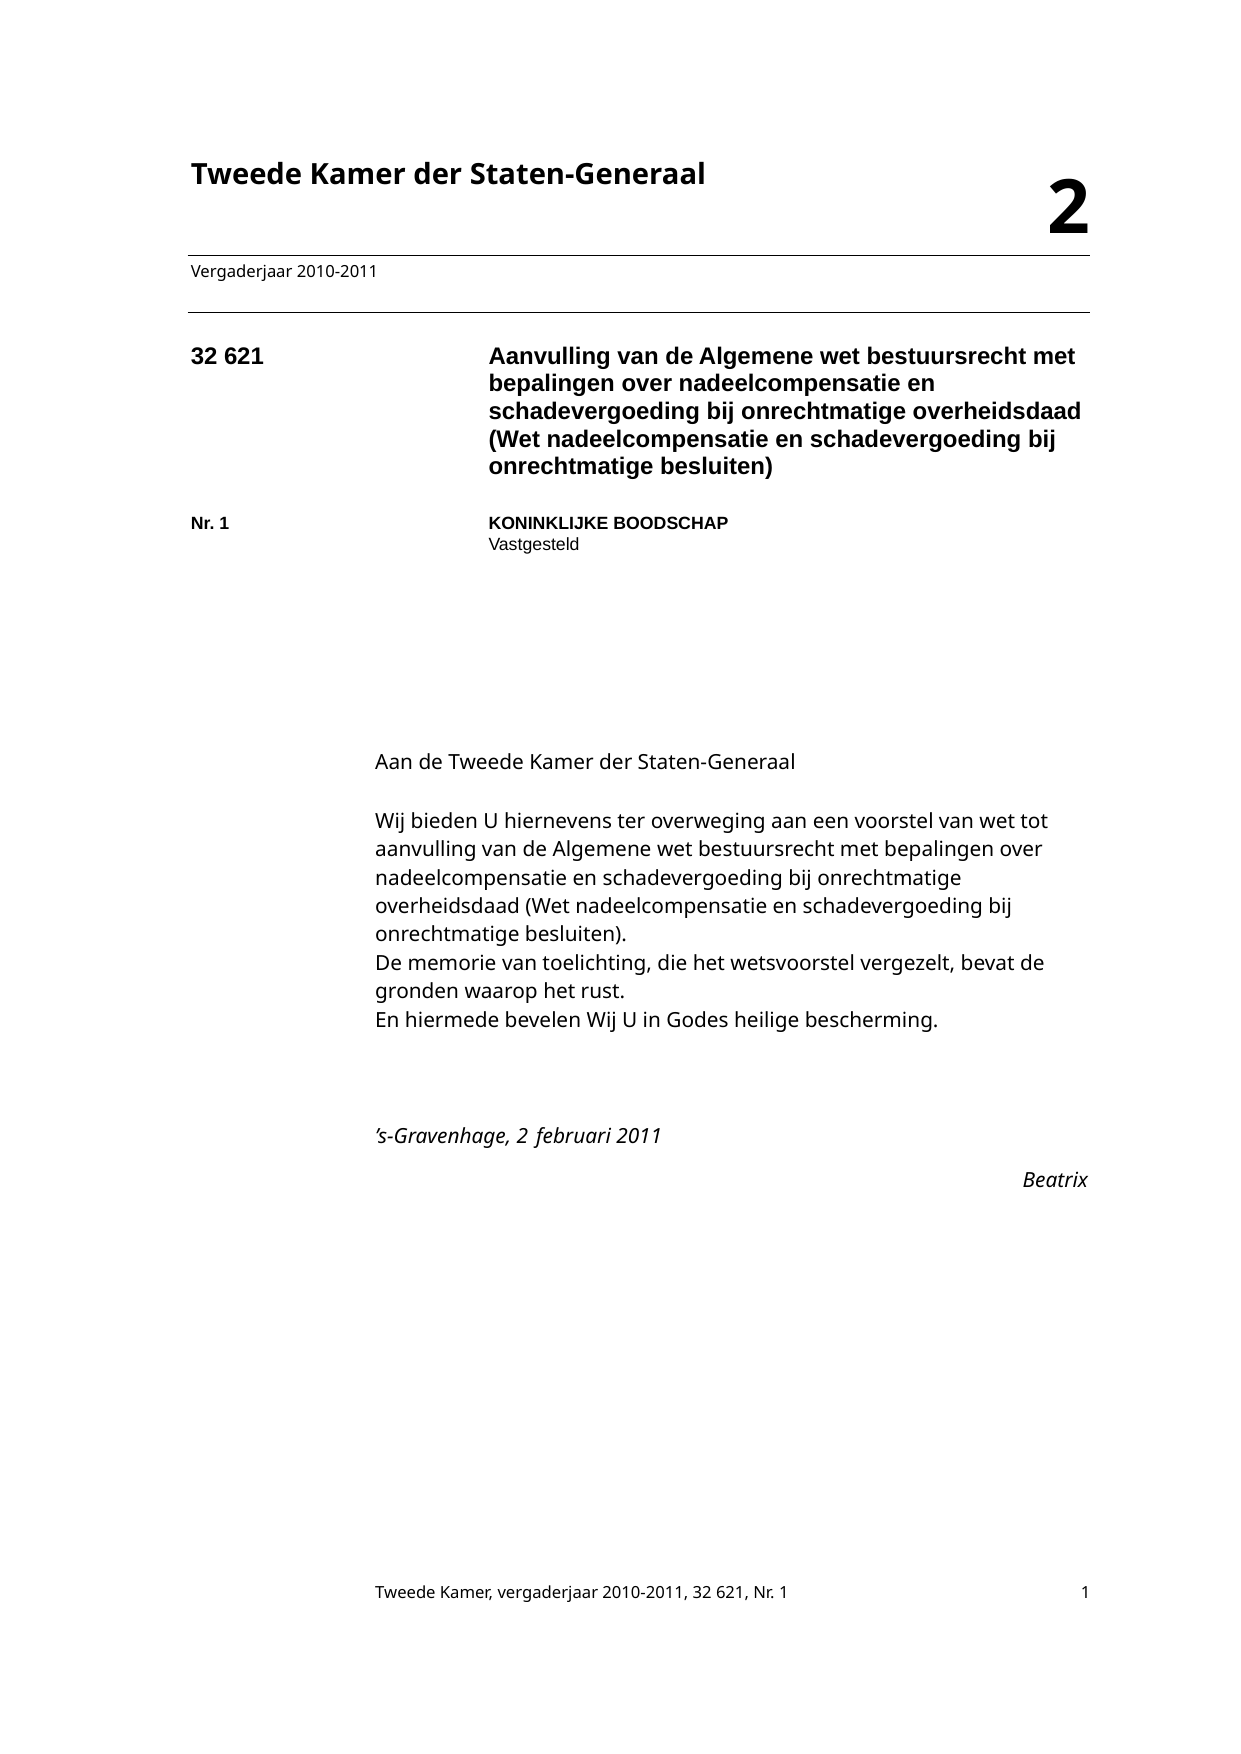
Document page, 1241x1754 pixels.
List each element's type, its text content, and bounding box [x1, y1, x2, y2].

table_header 2 [910, 150, 1090, 255]
table_cell [485, 313, 1090, 339]
text ’s-Gravenhage, 2 februari 2011 [375, 1122, 1090, 1150]
text Wij bieden U hiernevens ter overweging aan een voorstel van wet tot aanvulling van de Algemene wet bestuursrecht met bepalingen over nadeelcompensatie en schadevergoeding bij onrechtmatige overheidsdaad (Wet nadeelcompensatie en schadevergoeding bij onrechtmatige besluiten). [375, 806, 1090, 948]
text En hiermede bevelen Wij U in Godes heilige bescherming. [375, 1005, 1090, 1033]
table_cell Vergaderjaar 2010-2011 [188, 256, 485, 312]
text Aan de Tweede Kamer der Staten-Generaal [375, 747, 1090, 776]
table_cell KONINKLIJKE BOODSCHAP Vastgesteld [485, 510, 1090, 629]
table_header Tweede Kamer der Staten-Generaal [188, 150, 909, 255]
table_cell Aanvulling van de Algemene wet bestuursrecht met bepalingen over nadeelcompensatie en schadevergoeding bij onrechtmatige overheidsdaad (Wet nadeelcompensatie en schadevergoeding bij onrechtmatige besluiten) [485, 339, 1090, 510]
text Beatrix [375, 1165, 1090, 1193]
table_cell [485, 256, 1090, 312]
text De memorie van toelichting, die het wetsvoorstel vergezelt, bevat de gronden waarop het rust. [375, 948, 1090, 1005]
table_cell Nr. 1 [188, 510, 485, 629]
table_cell [188, 313, 485, 339]
table_cell 32 621 [188, 339, 485, 510]
